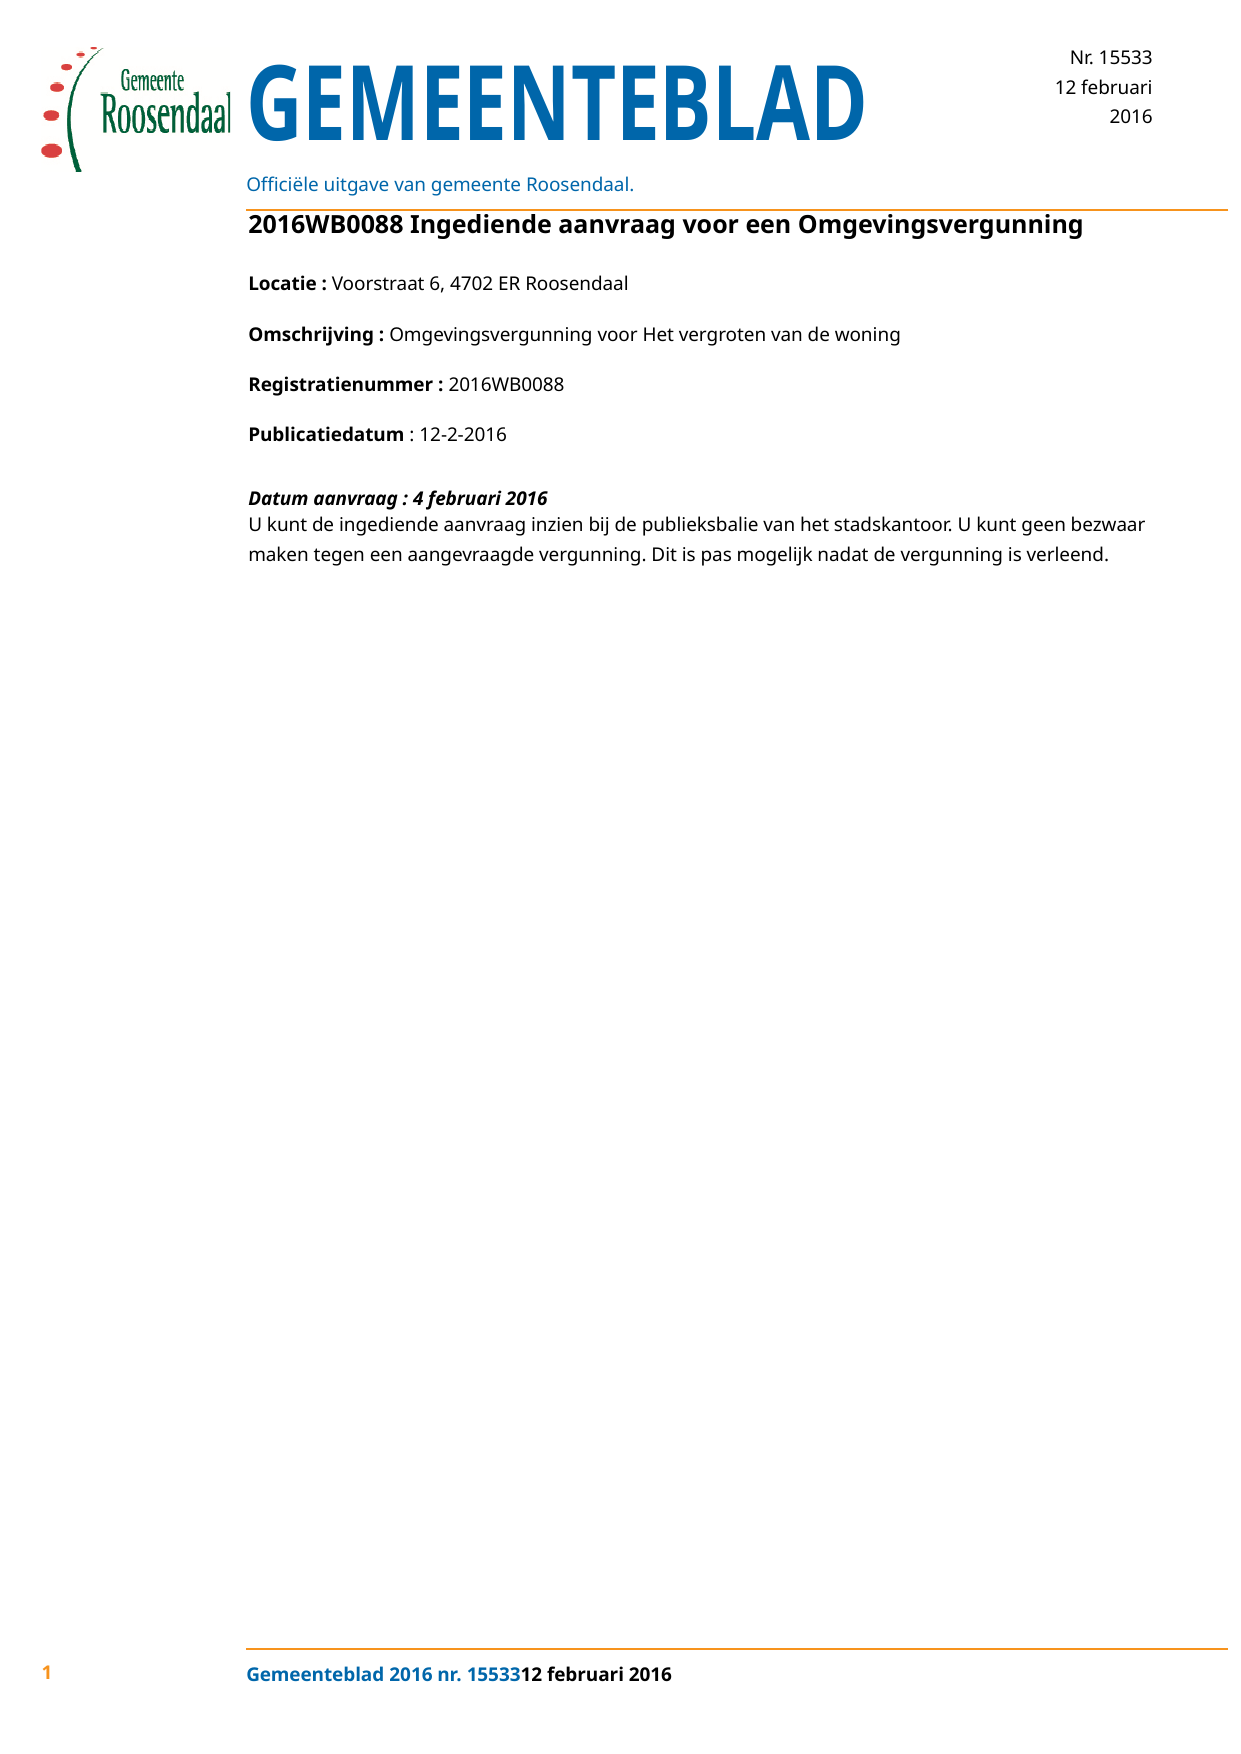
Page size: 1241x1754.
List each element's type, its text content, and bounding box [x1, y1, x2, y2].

text U kunt de ingediende aanvraag inzien bij de publieksbalie van het stadskantoor. U kunt geen bezwaar maken tegen een aangevraagde vergunning. Dit is pas mogelijk nadat de vergunning is verleend. [248, 511, 1152, 567]
text Locatie : Voorstraat 6, 4702 ER Roosendaal [248, 270, 1152, 296]
text Omschrijving : Omgevingsvergunning voor Het vergroten van de woning [248, 321, 1152, 346]
text Registratienummer : 2016WB0088 [248, 371, 1152, 397]
text Publicatiedatum : 12-2-2016 [248, 422, 1152, 447]
text 2016WB0088 Ingediende aanvraag voor een Omgevingsvergunning [248, 211, 1152, 241]
text Datum aanvraag : 4 februari 2016 [248, 486, 1152, 511]
picture [41, 47, 231, 172]
